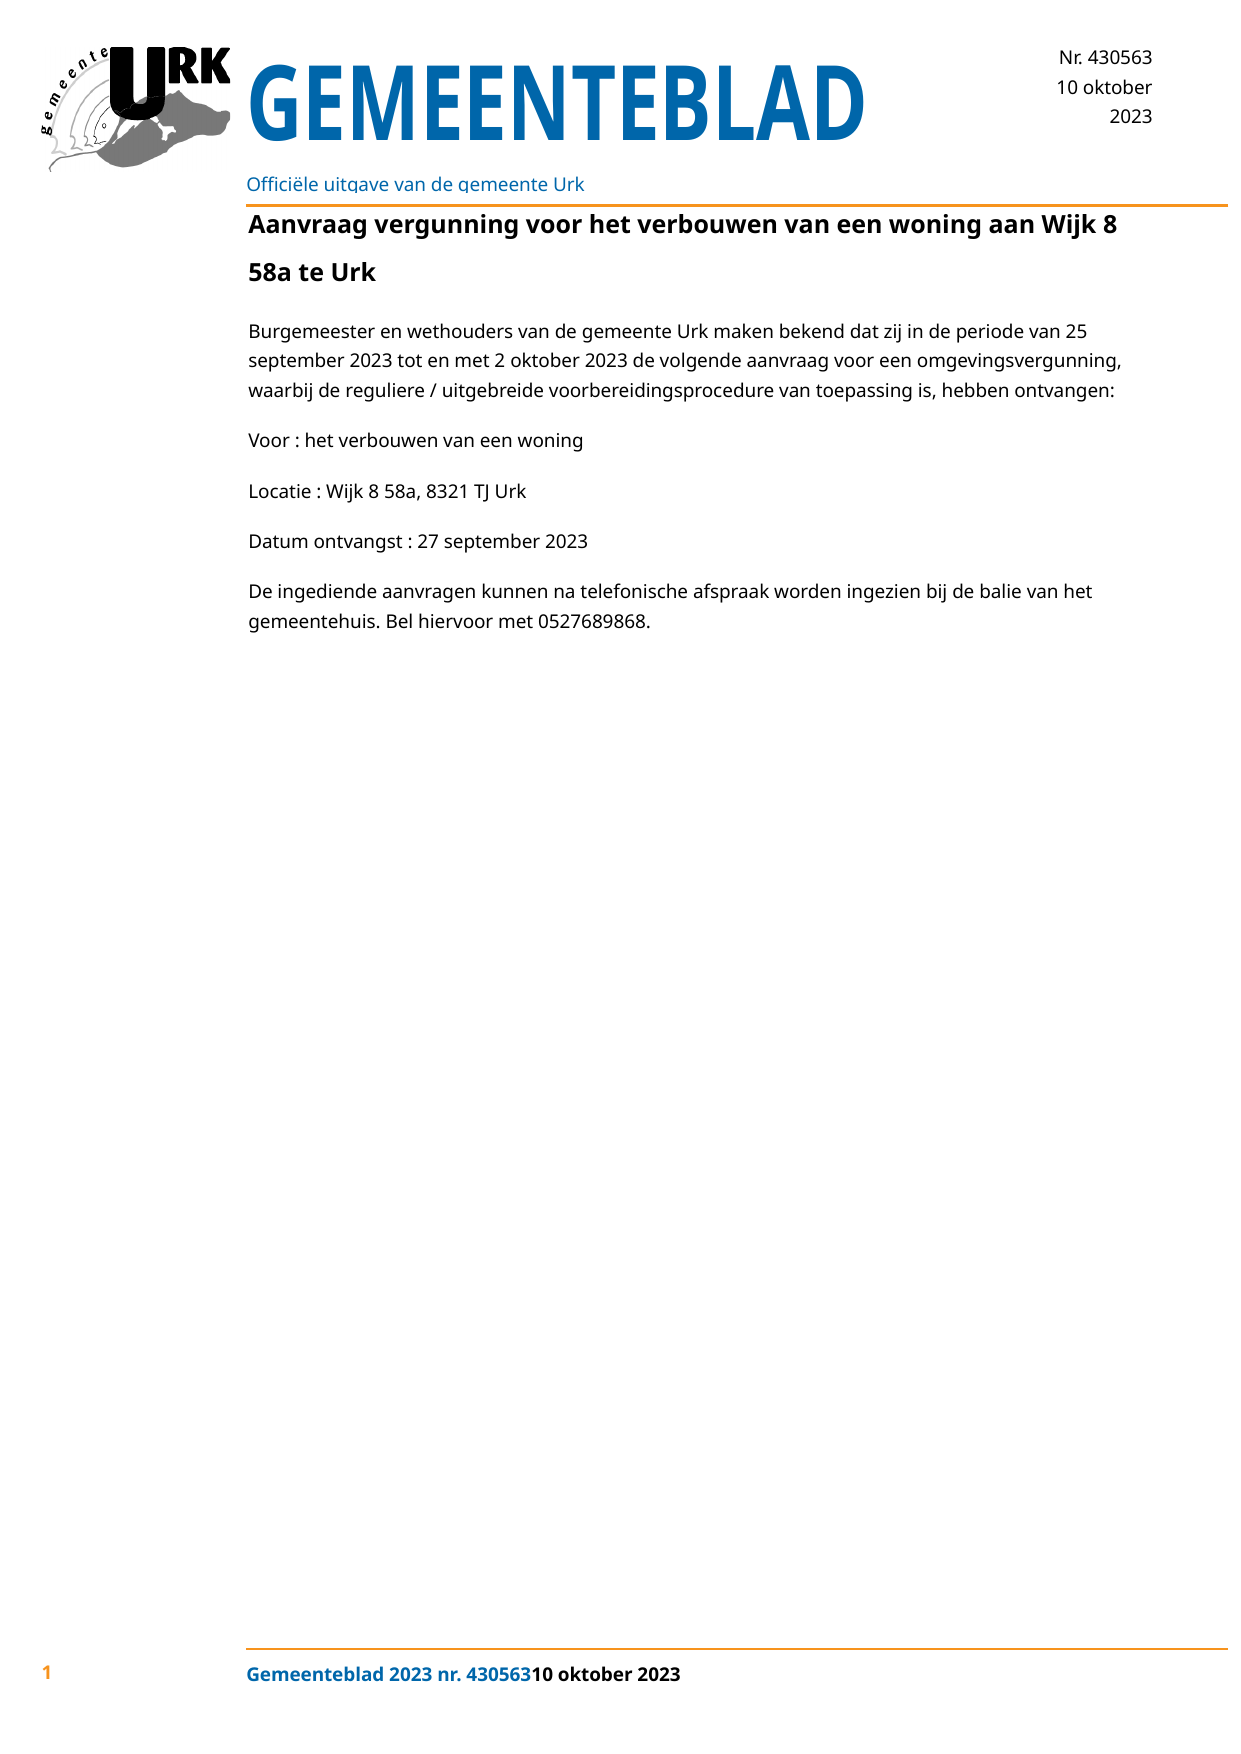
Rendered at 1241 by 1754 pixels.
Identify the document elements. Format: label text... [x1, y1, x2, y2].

text Burgemeester en wethouders van de gemeente Urk maken bekend dat zij in de periode van 25 september 2023 tot en met 2 oktober 2023 de volgende aanvraag voor een omgevingsvergunning, waarbij de reguliere / uitgebreide voorbereidingsprocedure van toepassing is, hebben ontvangen: [248, 318, 1152, 403]
text De ingediende aanvragen kunnen na telefonische afspraak worden ingezien bij de balie van het gemeentehuis. Bel hiervoor met 0527689868. [248, 579, 1152, 634]
text Locatie : Wijk 8 58a, 8321 TJ Urk [248, 478, 1152, 504]
text Aanvraag vergunning voor het verbouwen van een woning aan Wijk 8 58a te Urk [248, 207, 1152, 288]
picture [41, 47, 231, 172]
text Voor : het verbouwen van een woning [248, 427, 1152, 453]
text Datum ontvangst : 27 september 2023 [248, 528, 1152, 554]
